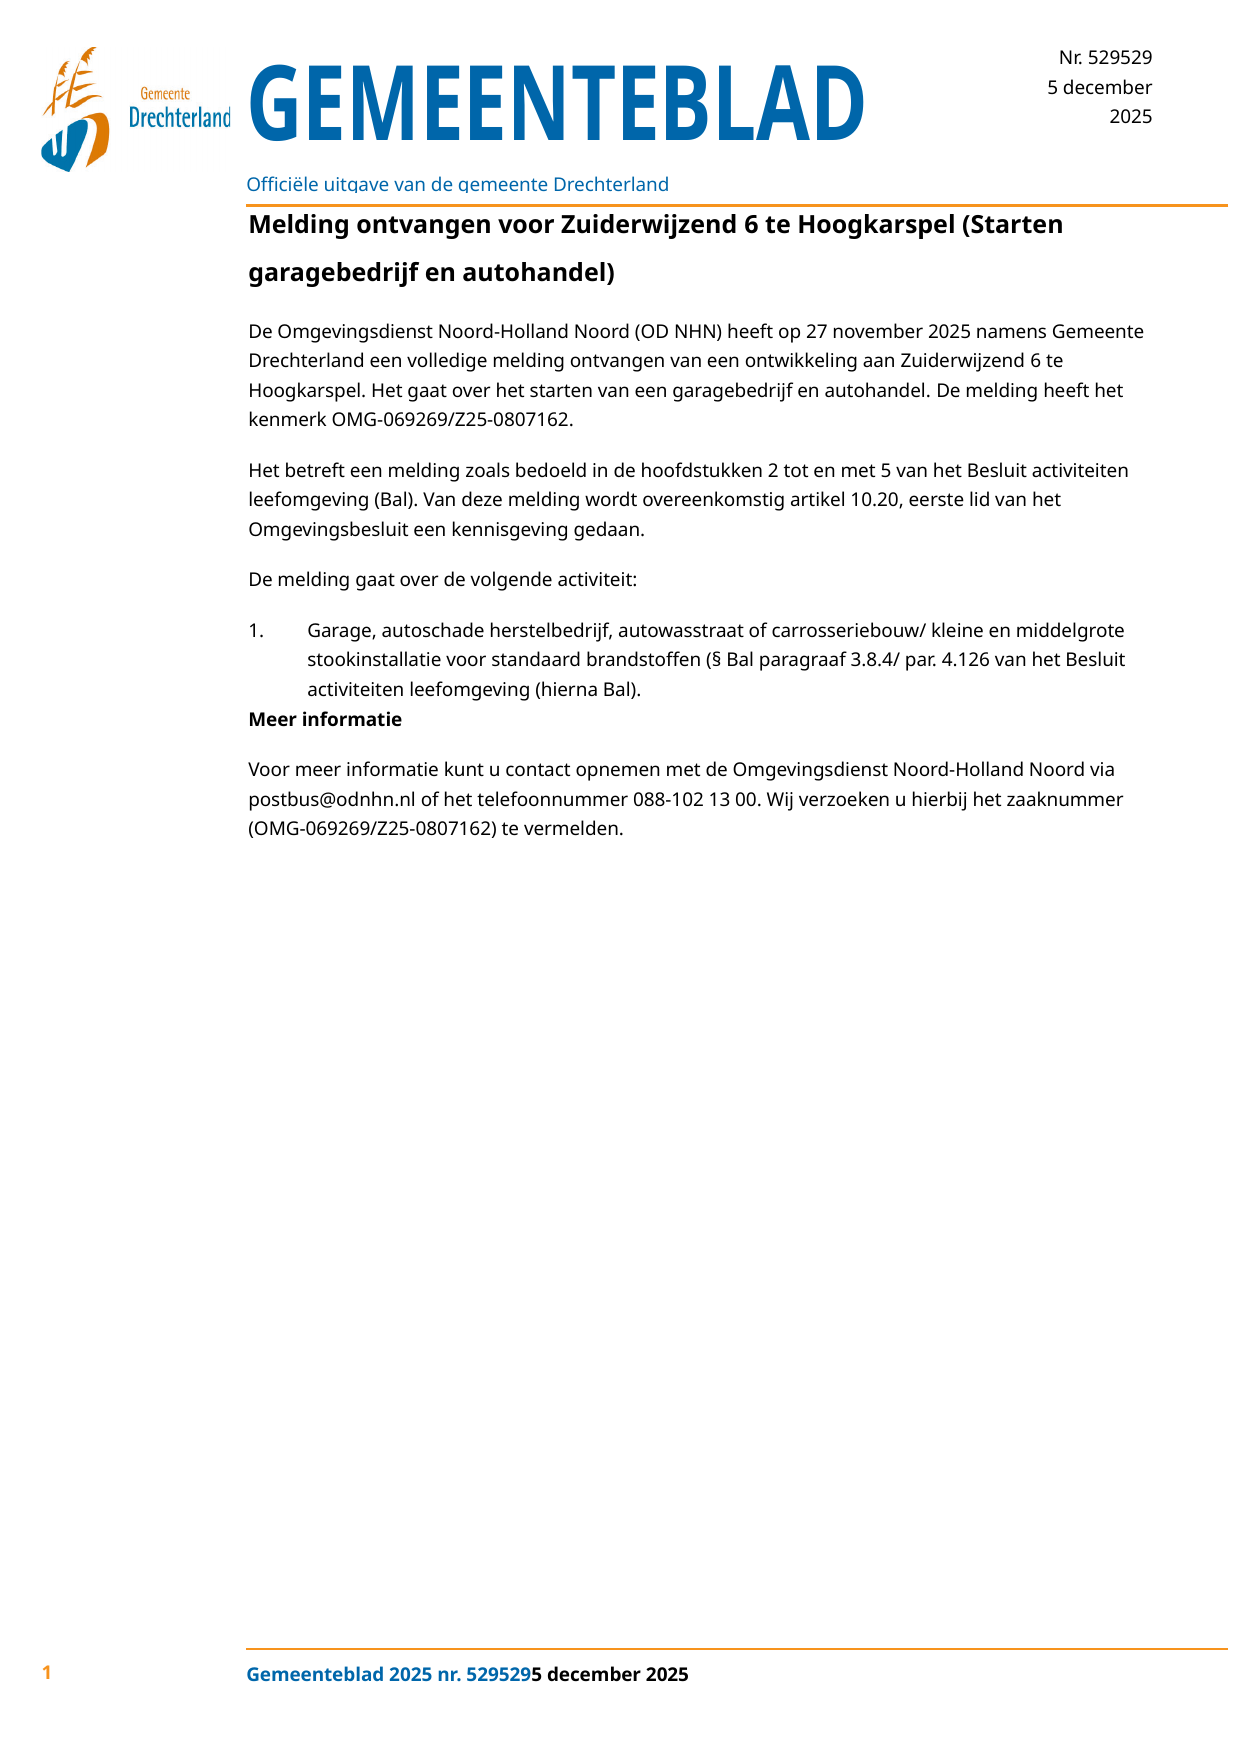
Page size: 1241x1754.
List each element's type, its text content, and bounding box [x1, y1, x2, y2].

text Melding ontvangen voor Zuiderwijzend 6 te Hoogkarspel (Starten garagebedrijf en autohandel) [248, 207, 1152, 288]
picture [226, 115, 231, 124]
text Het betreft een melding zoals bedoeld in de hoofdstukken 2 tot en met 5 van het Besluit activiteiten leefomgeving (Bal). Van deze melding wordt overeenkomstig artikel 10.20, eerste lid van het Omgevingsbesluit een kennisgeving gedaan. [248, 457, 1152, 542]
text Voor meer informatie kunt u contact opnemen met de Omgevingsdienst Noord-Holland Noord via postbus@odnhn.nl of het telefoonnummer 088-102 13 00. Wij verzoeken u hierbij het zaaknummer (OMG-069269/Z25-0807162) te vermelden. [248, 756, 1152, 841]
text De melding gaat over de volgende activiteit: [248, 567, 1152, 592]
list Garage, autoschade herstelbedrijf, autowasstraat of carrosseriebouw/ kleine en middelgrote stookinstallatie voor standaard brandstoffen (§ Bal paragraaf 3.8.4/ par. 4.126 van het Besluit activiteiten leefomgeving (hierna Bal). [248, 617, 1152, 702]
picture [41, 158, 64, 172]
text Meer informatie [248, 706, 1152, 732]
picture [41, 47, 231, 172]
text De Omgevingsdienst Noord-Holland Noord (OD NHN) heeft op 27 november 2025 namens Gemeente Drechterland een volledige melding ontvangen van een ontwikkeling aan Zuiderwijzend 6 te Hoogkarspel. Het gaat over het starten van een garagebedrijf en autohandel. De melding heeft het kenmerk OMG-069269/Z25-0807162. [248, 318, 1152, 432]
